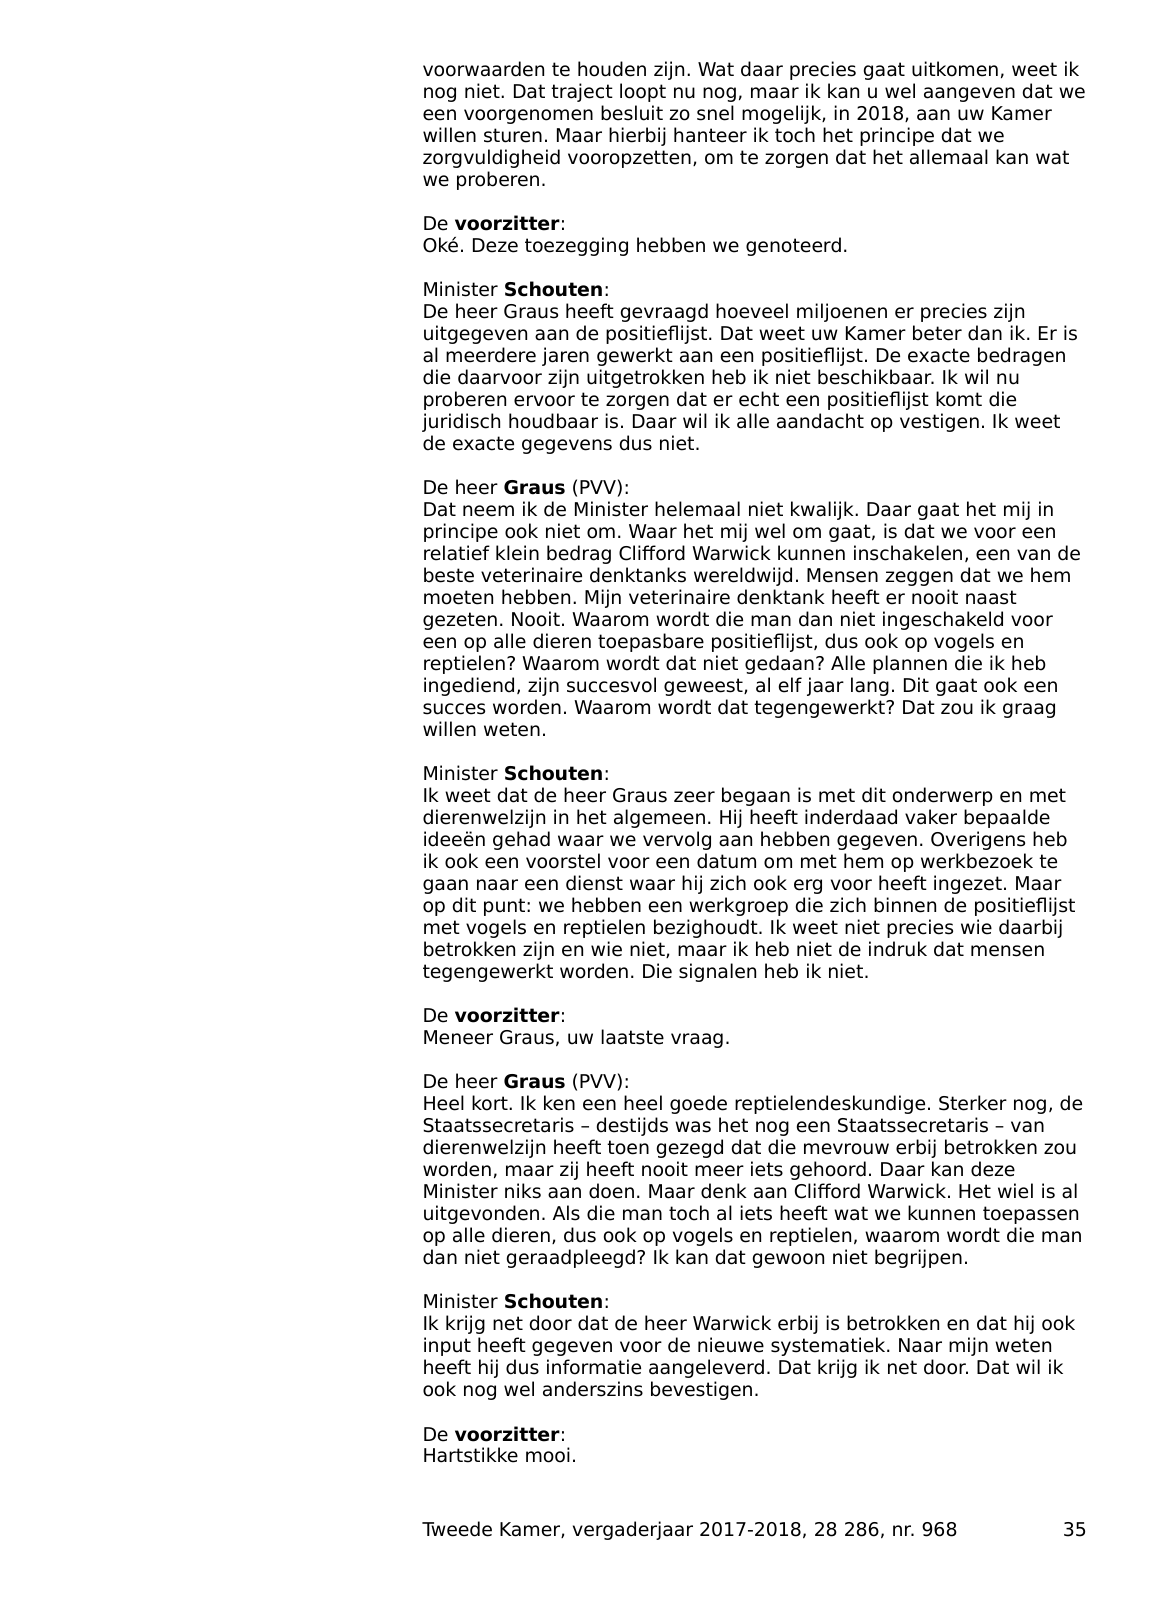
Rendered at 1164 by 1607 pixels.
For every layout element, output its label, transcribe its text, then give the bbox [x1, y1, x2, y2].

text Minister Schouten: [422, 763, 1087, 785]
text Meneer Graus, uw laatste vraag. [422, 1027, 1087, 1049]
text Minister Schouten: [422, 279, 1087, 301]
text Hartstikke mooi. [422, 1445, 1087, 1467]
text De heer Graus (PVV): [422, 477, 1087, 499]
text Oké. Deze toezegging hebben we genoteerd. [422, 235, 1087, 257]
text De heer Graus (PVV): [422, 1071, 1087, 1093]
text voorwaarden te houden zijn. Wat daar precies gaat uitkomen, weet ik nog niet. Dat traject loopt nu nog, maar ik kan u wel aangeven dat we een voorgenomen besluit zo snel mogelijk, in 2018, aan uw Kamer willen sturen. Maar hierbij hanteer ik toch het principe dat we zorgvuldigheid vooropzetten, om te zorgen dat het allemaal kan wat we proberen. [422, 59, 1087, 191]
text Ik krijg net door dat de heer Warwick erbij is betrokken en dat hij ook input heeft gegeven voor de nieuwe systematiek. Naar mijn weten heeft hij dus informatie aangeleverd. Dat krijg ik net door. Dat wil ik ook nog wel anderszins bevestigen. [422, 1313, 1087, 1401]
text De voorzitter: [422, 213, 1087, 235]
text De voorzitter: [422, 1423, 1087, 1445]
text Ik weet dat de heer Graus zeer begaan is met dit onderwerp en met dierenwelzijn in het algemeen. Hij heeft inderdaad vaker bepaalde ideeën gehad waar we vervolg aan hebben gegeven. Overigens heb ik ook een voorstel voor een datum om met hem op werkbezoek te gaan naar een dienst waar hij zich ook erg voor heeft ingezet. Maar op dit punt: we hebben een werkgroep die zich binnen de positieflijst met vogels en reptielen bezighoudt. Ik weet niet precies wie daarbij betrokken zijn en wie niet, maar ik heb niet de indruk dat mensen tegengewerkt worden. Die signalen heb ik niet. [422, 785, 1087, 983]
text De heer Graus heeft gevraagd hoeveel miljoenen er precies zijn uitgegeven aan de positieflijst. Dat weet uw Kamer beter dan ik. Er is al meerdere jaren gewerkt aan een positieflijst. De exacte bedragen die daarvoor zijn uitgetrokken heb ik niet beschikbaar. Ik wil nu proberen ervoor te zorgen dat er echt een positieflijst komt die juridisch houdbaar is. Daar wil ik alle aandacht op vestigen. Ik weet de exacte gegevens dus niet. [422, 301, 1087, 455]
text De voorzitter: [422, 1005, 1087, 1027]
text Heel kort. Ik ken een heel goede reptielendeskundige. Sterker nog, de Staatssecretaris – destijds was het nog een Staatssecretaris – van dierenwelzijn heeft toen gezegd dat die mevrouw erbij betrokken zou worden, maar zij heeft nooit meer iets gehoord. Daar kan deze Minister niks aan doen. Maar denk aan Clifford Warwick. Het wiel is al uitgevonden. Als die man toch al iets heeft wat we kunnen toepassen op alle dieren, dus ook op vogels en reptielen, waarom wordt die man dan niet geraadpleegd? Ik kan dat gewoon niet begrijpen. [422, 1093, 1087, 1269]
text Dat neem ik de Minister helemaal niet kwalijk. Daar gaat het mij in principe ook niet om. Waar het mij wel om gaat, is dat we voor een relatief klein bedrag Clifford Warwick kunnen inschakelen, een van de beste veterinaire denktanks wereldwijd. Mensen zeggen dat we hem moeten hebben. Mijn veterinaire denktank heeft er nooit naast gezeten. Nooit. Waarom wordt die man dan niet ingeschakeld voor een op alle dieren toepasbare positieflijst, dus ook op vogels en reptielen? Waarom wordt dat niet gedaan? Alle plannen die ik heb ingediend, zijn succesvol geweest, al elf jaar lang. Dit gaat ook een succes worden. Waarom wordt dat tegengewerkt? Dat zou ik graag willen weten. [422, 499, 1087, 741]
text Minister Schouten: [422, 1291, 1087, 1313]
